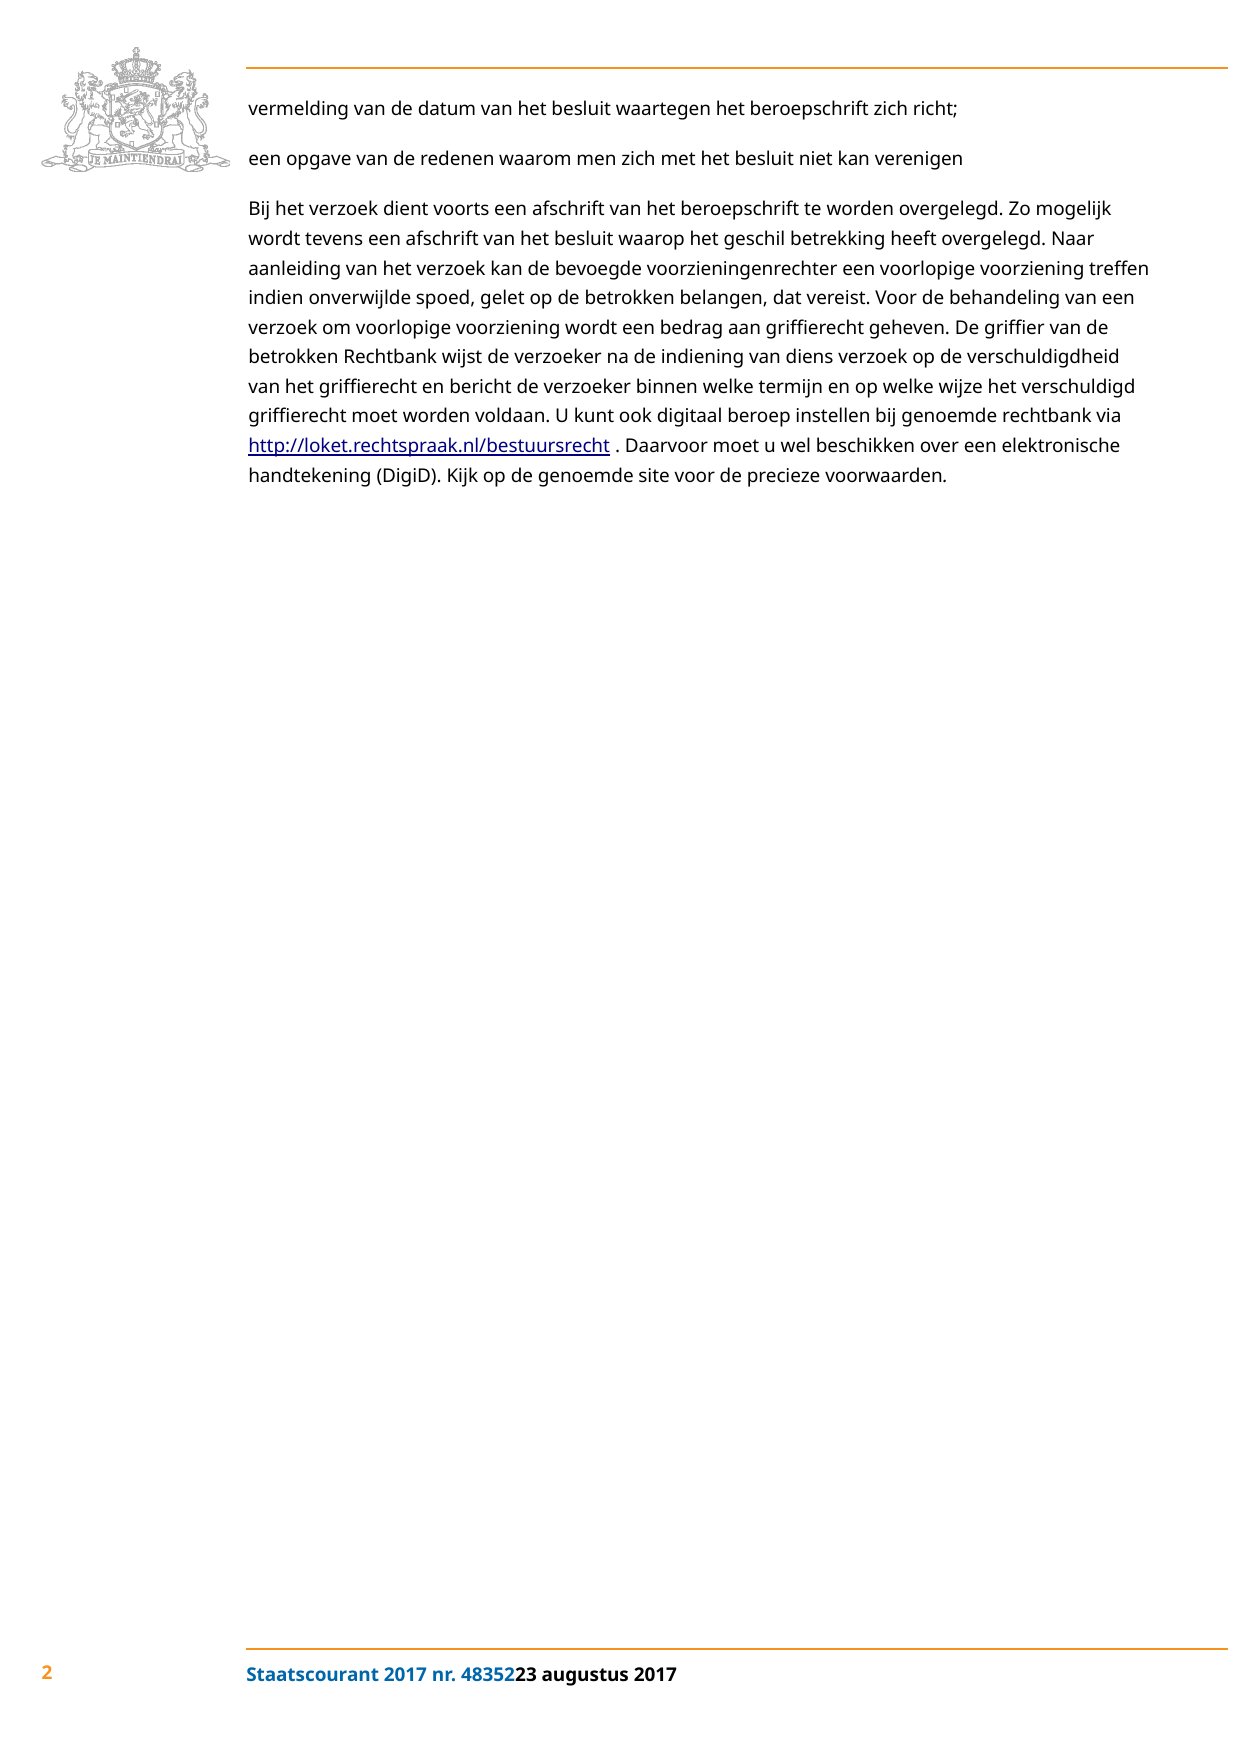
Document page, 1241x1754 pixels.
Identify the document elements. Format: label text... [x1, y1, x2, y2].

picture [41, 47, 231, 172]
text Bij het verzoek dient voorts een afschrift van het beroepschrift te worden overgelegd. Zo mogelijk wordt tevens een afschrift van het besluit waarop het geschil betrekking heeft overgelegd. Naar aanleiding van het verzoek kan de bevoegde voorzieningenrechter een voorlopige voorziening treffen indien onverwijlde spoed, gelet op de betrokken belangen, dat vereist. Voor de behandeling van een verzoek om voorlopige voorziening wordt een bedrag aan griffierecht geheven. De griffier van de betrokken Rechtbank wijst de verzoeker na de indiening van diens verzoek op de verschuldigdheid van het griffierecht en bericht de verzoeker binnen welke termijn en op welke wijze het verschuldigd griffierecht moet worden voldaan. U kunt ook digitaal beroep instellen bij genoemde rechtbank via http://loket.rechtspraak.nl/bestuursrecht . Daarvoor moet u wel beschikken over een elektronische handtekening (DigiD). Kijk op de genoemde site voor de precieze voorwaarden. [248, 196, 1152, 488]
text vermelding van de datum van het besluit waartegen het beroepschrift zich richt; [248, 95, 1152, 121]
text een opgave van de redenen waarom men zich met het besluit niet kan verenigen [248, 145, 1152, 171]
